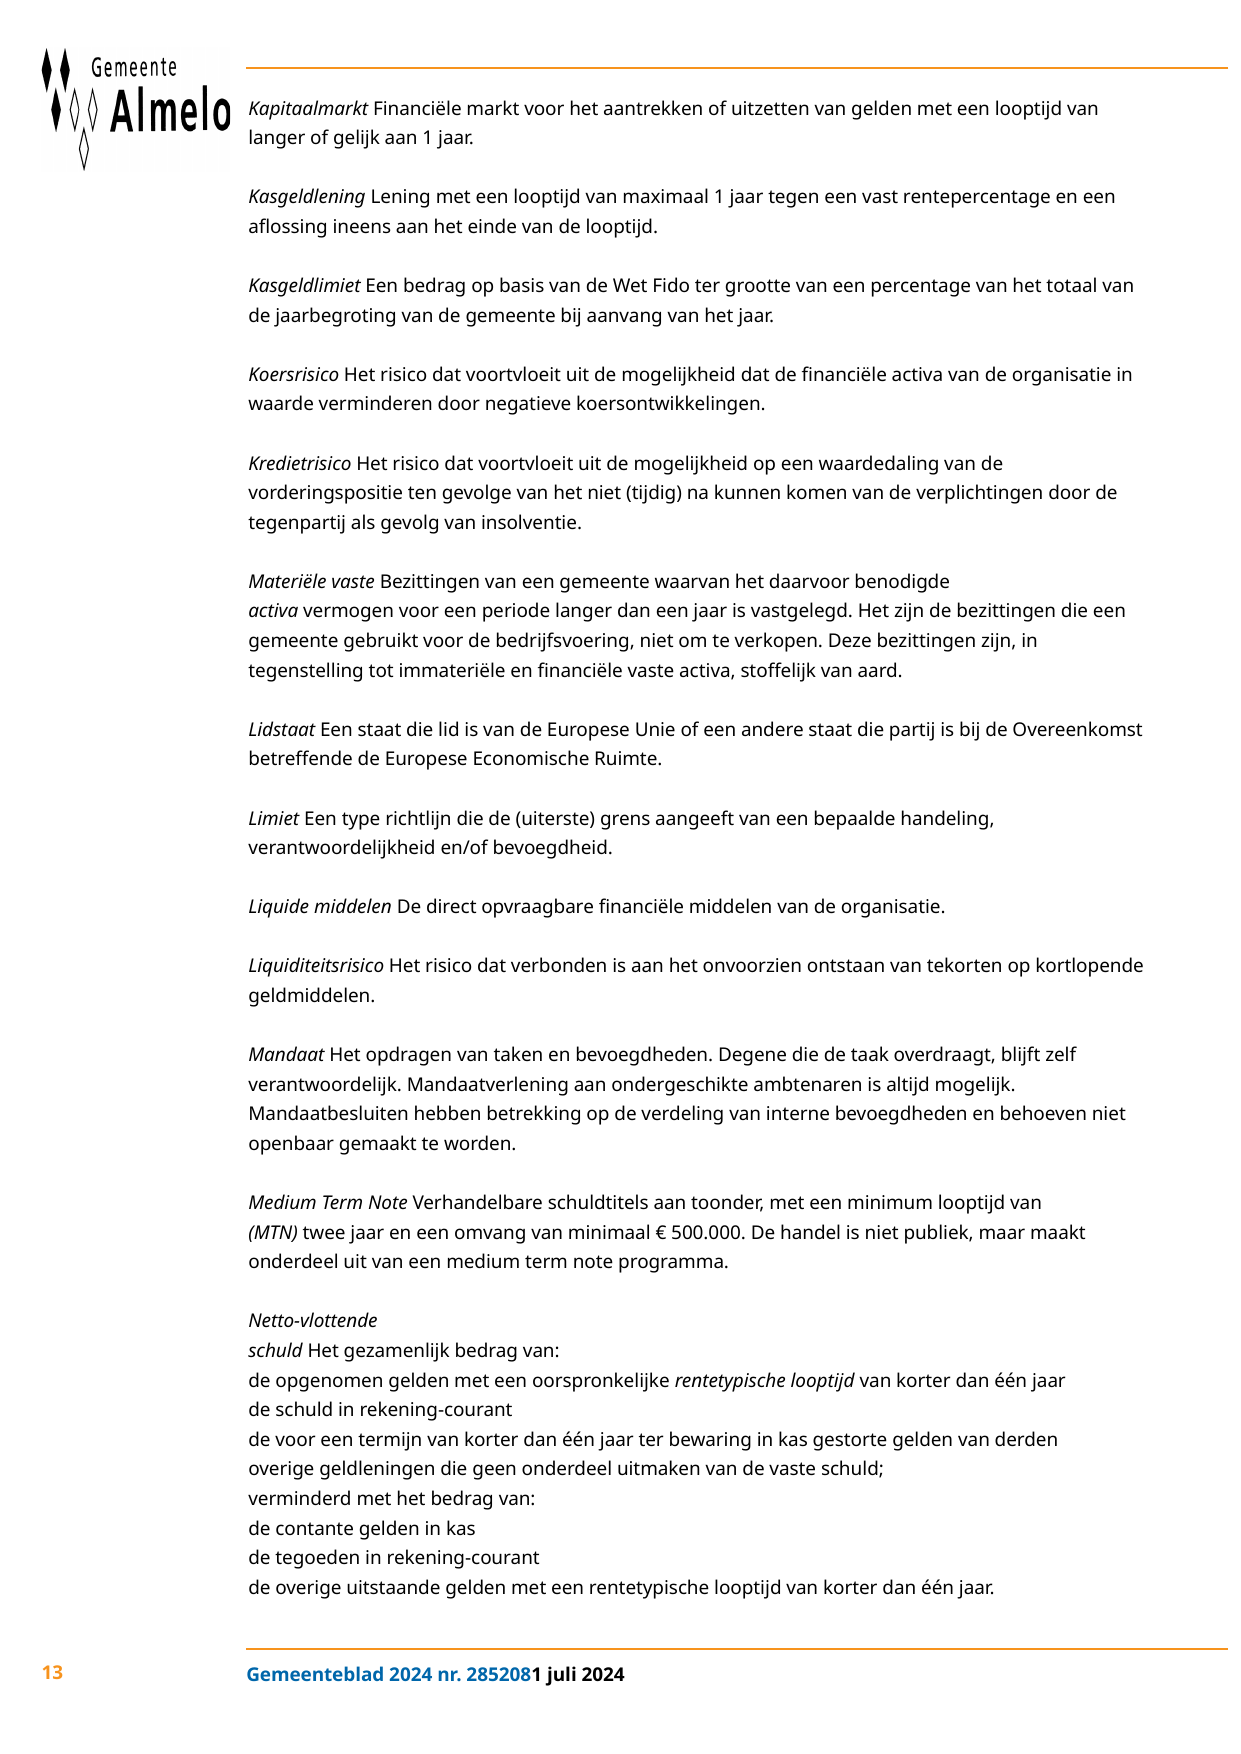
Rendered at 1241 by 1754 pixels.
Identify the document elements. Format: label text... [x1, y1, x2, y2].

text Lidstaat Een staat die lid is van de Europese Unie of een andere staat die partij is bij de Overeenkomst betreffende de Europese Economische Ruimte. [248, 716, 1152, 771]
text Limiet Een type richtlijn die de (uiterste) grens aangeeft van een bepaalde handeling, verantwoordelijkheid en/of bevoegdheid. [248, 805, 1152, 860]
text schuld Het gezamenlijk bedrag van: [248, 1337, 1152, 1363]
text Mandaat Het opdragen van taken en bevoegdheden. Degene die de taak overdraagt, blijft zelf verantwoordelijk. Mandaatverlening aan ondergeschikte ambtenaren is altijd mogelijk. Mandaatbesluiten hebben betrekking op de verdeling van interne bevoegdheden en behoeven niet openbaar gemaakt te worden. [248, 1041, 1152, 1156]
text Materiële vaste Bezittingen van een gemeente waarvan het daarvoor benodigde [248, 568, 1152, 594]
text Liquide middelen De direct opvraagbare financiële middelen van de organisatie. [248, 893, 1152, 919]
text activa vermogen voor een periode langer dan een jaar is vastgelegd. Het zijn de bezittingen die een gemeente gebruikt voor de bedrijfsvoering, niet om te verkopen. Deze bezittingen zijn, in tegenstelling tot immateriële en financiële vaste activa, stoffelijk van aard. [248, 598, 1152, 683]
text de tegoeden in rekening-courant [248, 1544, 1152, 1570]
text overige geldleningen die geen onderdeel uitmaken van de vaste schuld; [248, 1456, 1152, 1481]
text de overige uitstaande gelden met een rentetypische looptijd van korter dan één jaar. [248, 1574, 1152, 1600]
text Medium Term Note Verhandelbare schuldtitels aan toonder, met een minimum looptijd van [248, 1189, 1152, 1215]
text verminderd met het bedrag van: [248, 1485, 1152, 1511]
text de contante gelden in kas [248, 1515, 1152, 1541]
text de opgenomen gelden met een oorspronkelijke rentetypische looptijd van korter dan één jaar [248, 1367, 1152, 1393]
text de voor een termijn van korter dan één jaar ter bewaring in kas gestorte gelden van derden [248, 1426, 1152, 1452]
text de schuld in rekening-courant [248, 1396, 1152, 1422]
text Kapitaalmarkt Financiële markt voor het aantrekken of uitzetten van gelden met een looptijd van langer of gelijk aan 1 jaar. [248, 95, 1152, 150]
text (MTN) twee jaar en een omvang van minimaal € 500.000. De handel is niet publiek, maar maakt onderdeel uit van een medium term note programma. [248, 1219, 1152, 1274]
text Netto-vlottende [248, 1308, 1152, 1333]
picture [41, 47, 231, 172]
text Kasgeldlimiet Een bedrag op basis van de Wet Fido ter grootte van een percentage van het totaal van de jaarbegroting van de gemeente bij aanvang van het jaar. [248, 272, 1152, 328]
text Kasgeldlening Lening met een looptijd van maximaal 1 jaar tegen een vast rentepercentage en een aflossing ineens aan het einde van de looptijd. [248, 183, 1152, 239]
text Kredietrisico Het risico dat voortvloeit uit de mogelijkheid op een waardedaling van de vorderingspositie ten gevolge van het niet (tijdig) na kunnen komen van de verplichtingen door de tegenpartij als gevolg van insolventie. [248, 450, 1152, 535]
text Koersrisico Het risico dat voortvloeit uit de mogelijkheid dat de financiële activa van de organisatie in waarde verminderen door negatieve koersontwikkelingen. [248, 361, 1152, 416]
text Liquiditeitsrisico Het risico dat verbonden is aan het onvoorzien ontstaan van tekorten op kortlopende geldmiddelen. [248, 953, 1152, 1008]
